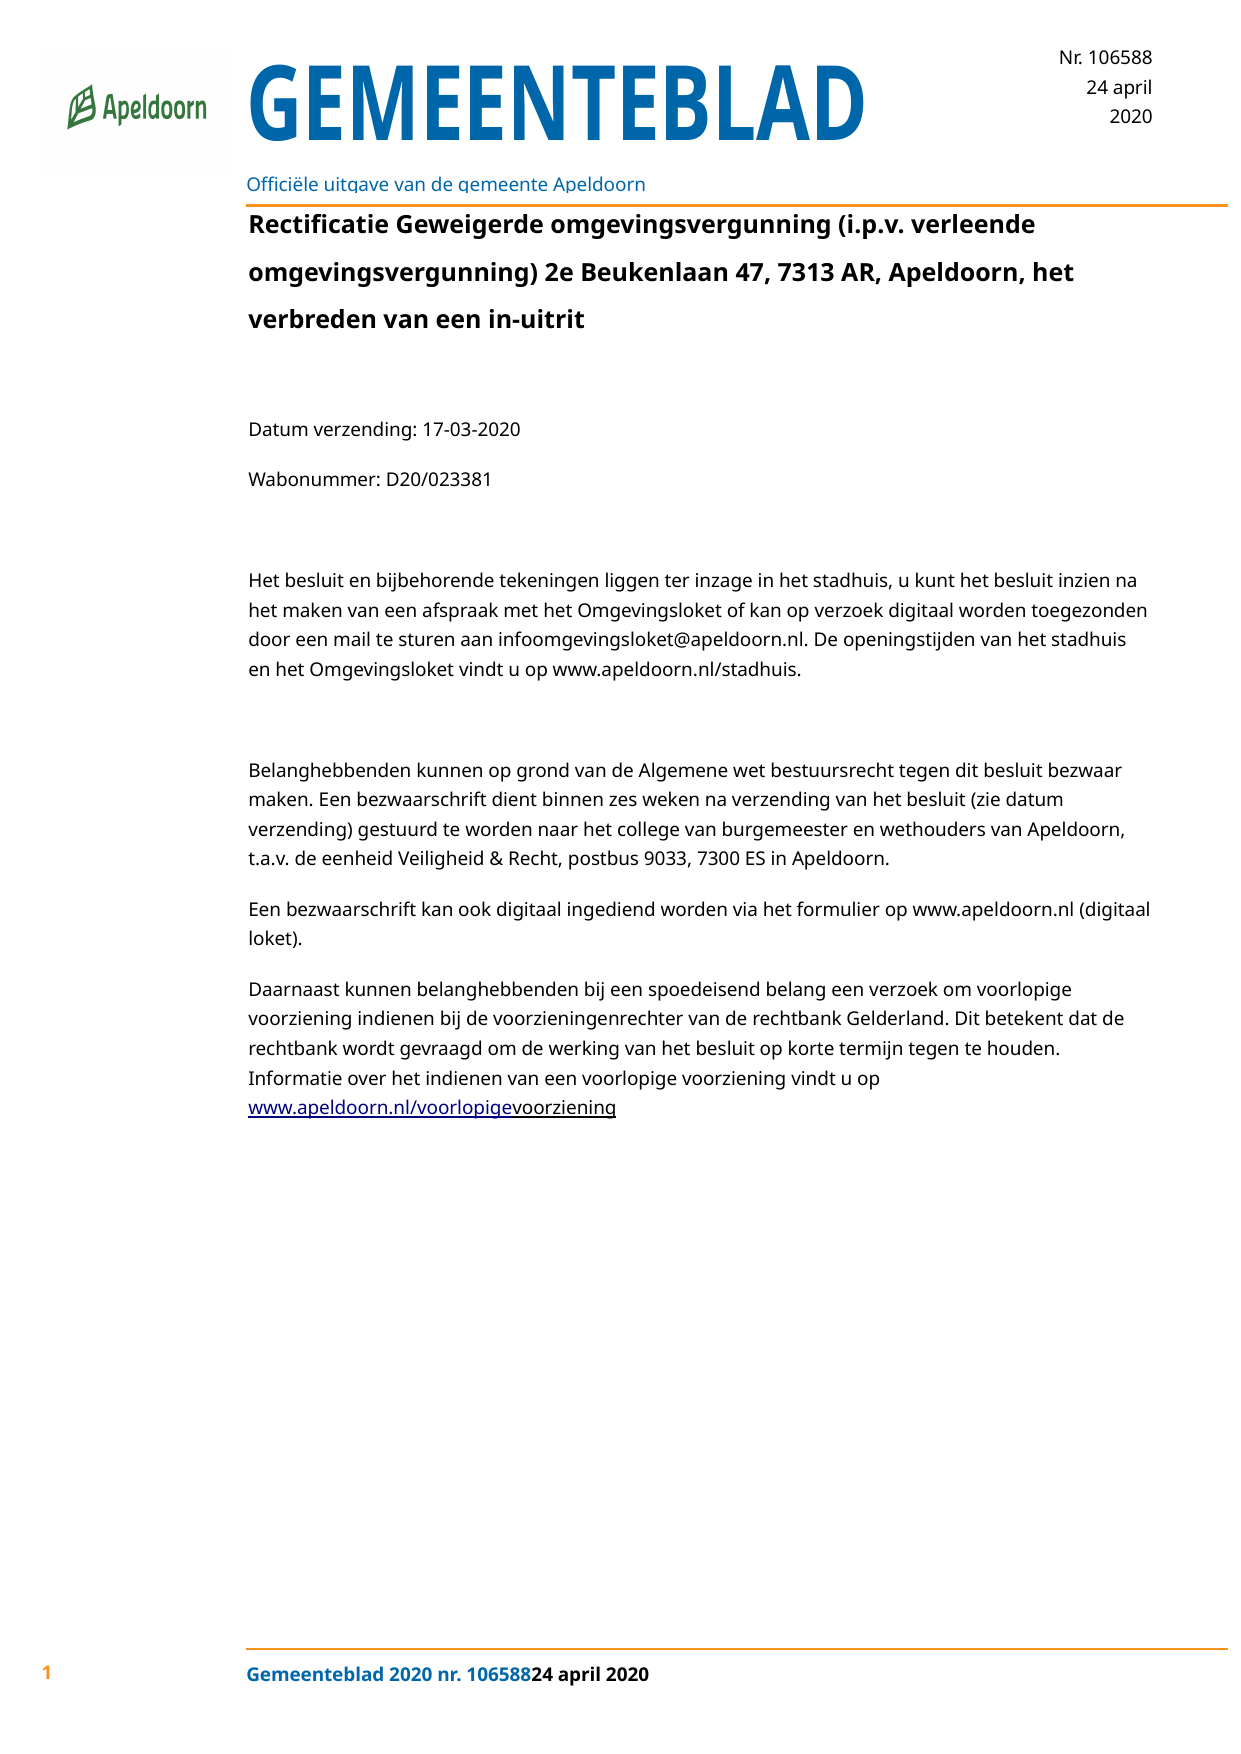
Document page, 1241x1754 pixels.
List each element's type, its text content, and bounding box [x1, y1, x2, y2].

text Daarnaast kunnen belanghebbenden bij een spoedeisend belang een verzoek om voorlopige voorziening indienen bij de voorzieningenrechter van de rechtbank Gelderland. Dit betekent dat de rechtbank wordt gevraagd om de werking van het besluit op korte termijn tegen te houden. Informatie over het indienen van een voorlopige voorziening vindt u op www.apeldoorn.nl/voorlopigevoorziening [248, 976, 1152, 1120]
text Een bezwaarschrift kan ook digitaal ingediend worden via het formulier op www.apeldoorn.nl (digitaal loket). [248, 896, 1152, 951]
text Belanghebbenden kunnen op grond van de Algemene wet bestuursrecht tegen dit besluit bezwaar maken. Een bezwaarschrift dient binnen zes weken na verzending van het besluit (zie datum verzending) gestuurd te worden naar het college van burgemeester en wethouders van Apeldoorn, t.a.v. de eenheid Veiligheid & Recht, postbus 9033, 7300 ES in Apeldoorn. [248, 757, 1152, 871]
picture [41, 47, 231, 172]
text Het besluit en bijbehorende tekeningen liggen ter inzage in het stadhuis, u kunt het besluit inzien na het maken van een afspraak met het Omgevingsloket of kan op verzoek digitaal worden toegezonden door een mail te sturen aan infoomgevingsloket@apeldoorn.nl. De openingstijden van het stadhuis en het Omgevingsloket vindt u op www.apeldoorn.nl/stadhuis. [248, 567, 1152, 682]
text Datum verzending: 17-03-2020 [248, 416, 1152, 442]
text Rectificatie Geweigerde omgevingsvergunning (i.p.v. verleende omgevingsvergunning) 2e Beukenlaan 47, 7313 AR, Apeldoorn, het verbreden van een in-uitrit [248, 207, 1152, 336]
text Wabonummer: D20/023381 [248, 466, 1152, 492]
